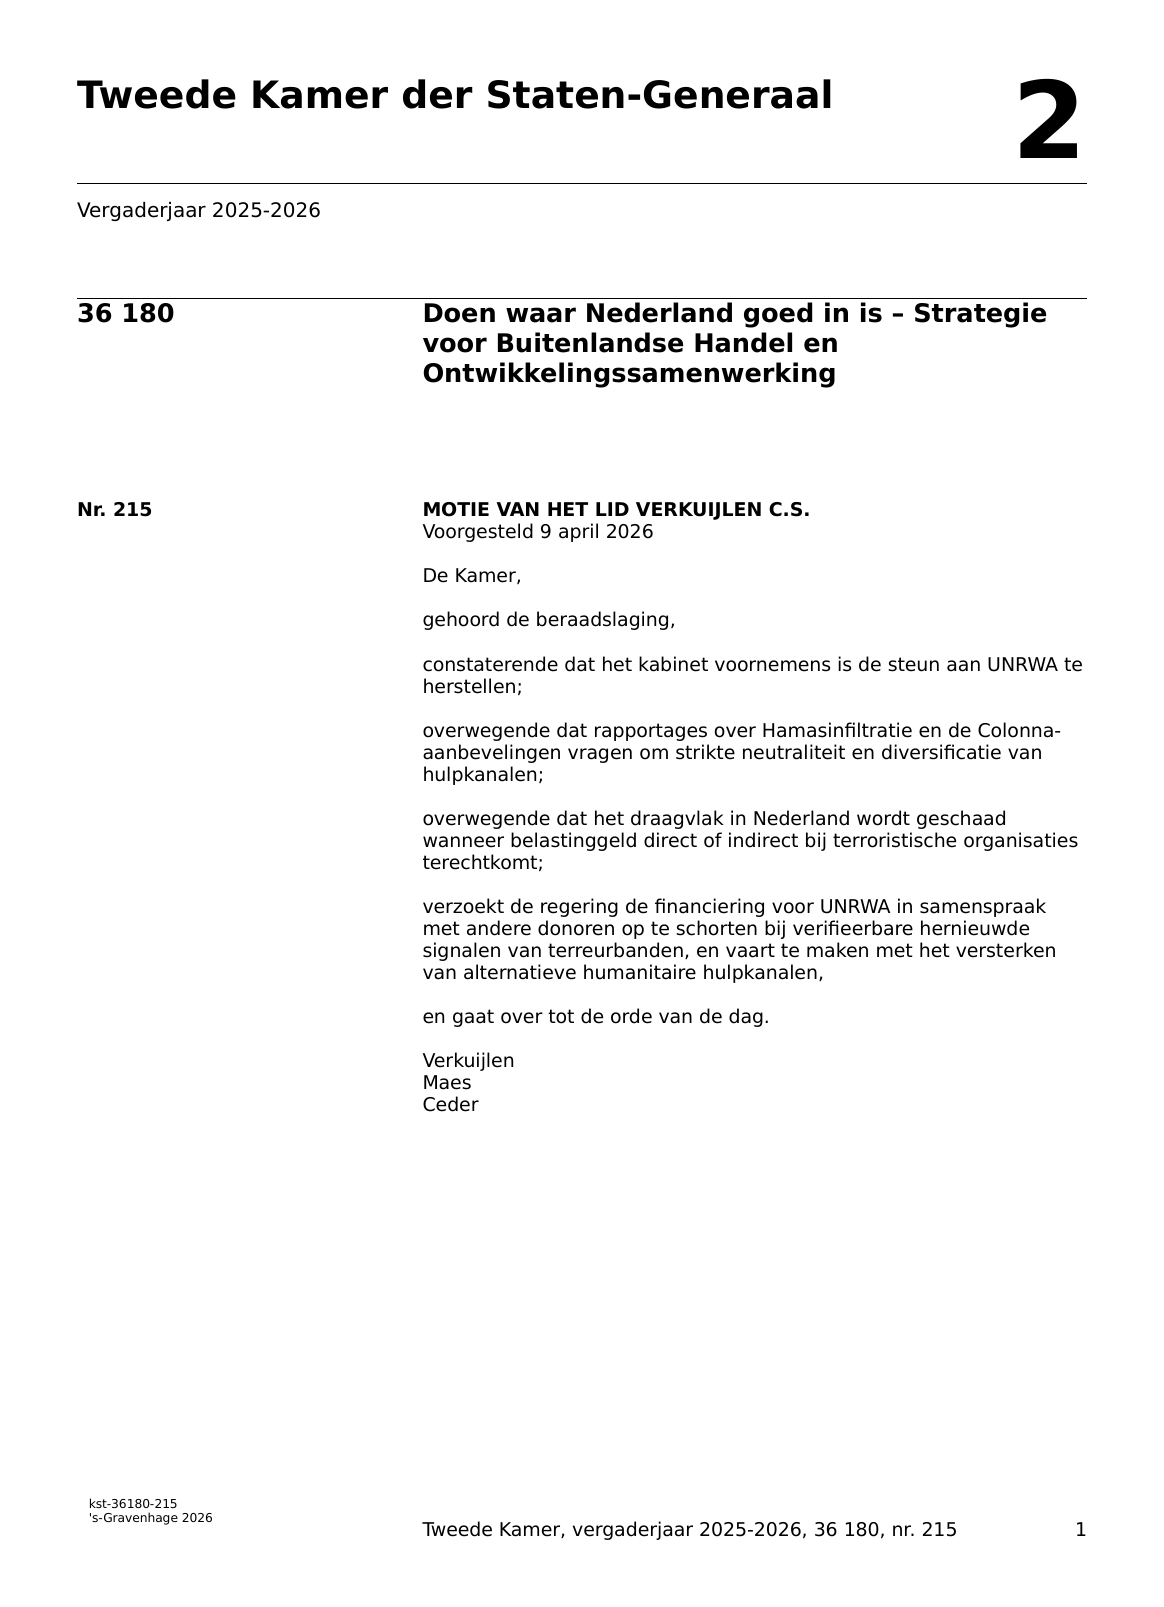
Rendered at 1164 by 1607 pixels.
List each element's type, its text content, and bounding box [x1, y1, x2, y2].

text kst-36180-215 [88, 1497, 323, 1511]
subtitle 36 180 Doen waar Nederland goed in is – Strategie voor Buitenlandse Handel en Ontwikkelingssamenwerking [77, 299, 1087, 388]
text Maes [422, 1072, 1087, 1094]
table_header Tweede Kamer der Staten-Generaal [77, 59, 886, 183]
text 's-Gravenhage 2026 [88, 1511, 323, 1525]
table_header 2 [886, 59, 1087, 183]
text gehoord de beraadslaging, [422, 609, 1087, 631]
text De Kamer, [422, 565, 1087, 587]
text overwegende dat rapportages over Hamasinfiltratie en de Colonna-aanbevelingen vragen om strikte neutraliteit en diversificatie van hulpkanalen; [422, 720, 1087, 786]
text overwegende dat het draagvlak in Nederland wordt geschaad wanneer belastinggeld direct of indirect bij terroristische organisaties terechtkomt; [422, 808, 1087, 874]
text Verkuijlen [422, 1050, 1087, 1072]
text Voorgesteld 9 april 2026 [422, 521, 1087, 543]
table_cell Vergaderjaar 2025-2026 [77, 184, 1087, 298]
subtitle Nr. 215 MOTIE VAN HET LID VERKUIJLEN C.S. [77, 499, 1087, 521]
text verzoekt de regering de financiering voor UNRWA in samenspraak met andere donoren op te schorten bij verifieerbare hernieuwde signalen van terreurbanden, en vaart te maken met het versterken van alternatieve humanitaire hulpkanalen, [422, 896, 1087, 984]
text constaterende dat het kabinet voornemens is de steun aan UNRWA te herstellen; [422, 653, 1087, 697]
text en gaat over tot de orde van de dag. [422, 1006, 1087, 1028]
text Ceder [422, 1094, 1087, 1116]
